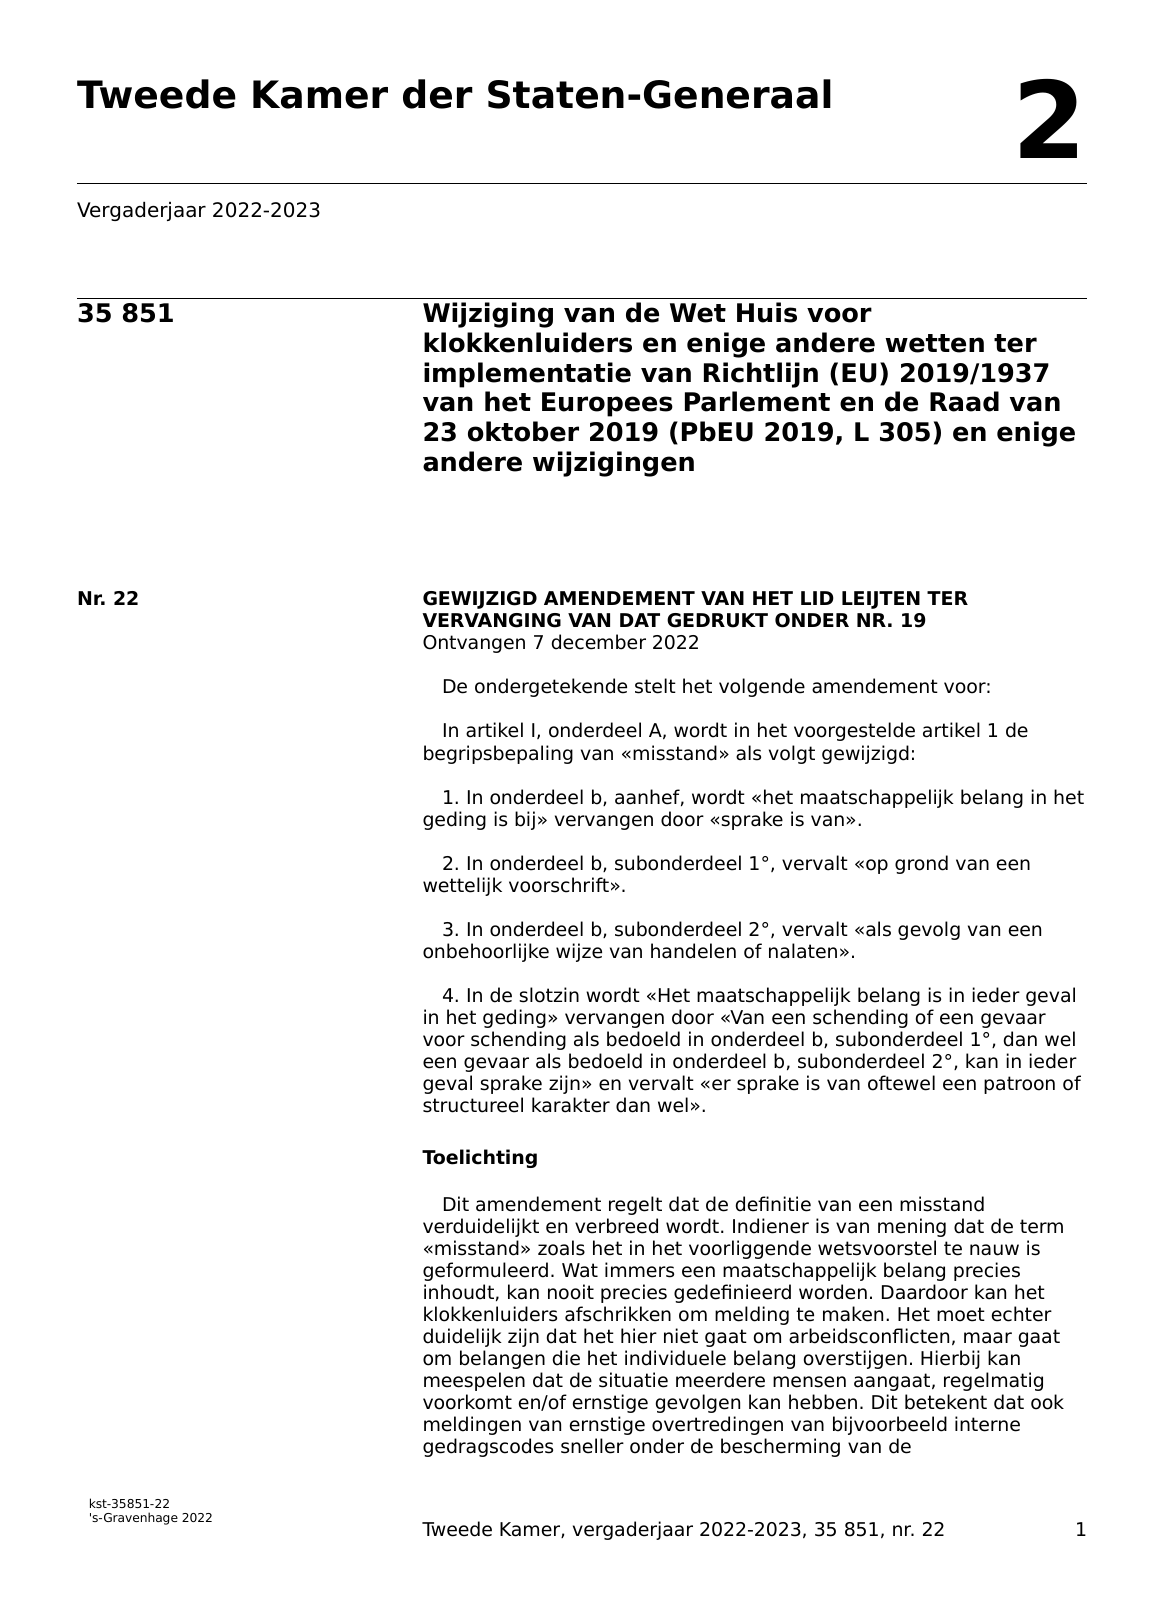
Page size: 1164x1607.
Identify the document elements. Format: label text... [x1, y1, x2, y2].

text kst-35851-22 [88, 1497, 323, 1511]
table_header 2 [886, 59, 1087, 183]
subtitle Toelichting [422, 1147, 1087, 1169]
table_cell Vergaderjaar 2022-2023 [77, 184, 1087, 298]
text 1. In onderdeel b, aanhef, wordt «het maatschappelijk belang in het geding is bij» vervangen door «sprake is van». [422, 787, 1087, 831]
text 's-Gravenhage 2022 [88, 1511, 323, 1525]
subtitle 35 851 Wijziging van de Wet Huis voor klokkenluiders en enige andere wetten ter implementatie van Richtlijn (EU) 2019/1937 van het Europees Parlement en de Raad van 23 oktober 2019 (PbEU 2019, L 305) en enige andere wijzigingen [77, 299, 1087, 477]
text Ontvangen 7 december 2022 [422, 632, 1087, 654]
table_header Tweede Kamer der Staten-Generaal [77, 59, 886, 183]
text Dit amendement regelt dat de definitie van een misstand verduidelijkt en verbreed wordt. Indiener is van mening dat de term «misstand» zoals het in het voorliggende wetsvoorstel te nauw is geformuleerd. Wat immers een maatschappelijk belang precies inhoudt, kan nooit precies gedefinieerd worden. Daardoor kan het klokkenluiders afschrikken om melding te maken. Het moet echter duidelijk zijn dat het hier niet gaat om arbeidsconflicten, maar gaat om belangen die het individuele belang overstijgen. Hierbij kan meespelen dat de situatie meerdere mensen aangaat, regelmatig voorkomt en/of ernstige gevolgen kan hebben. Dit betekent dat ook meldingen van ernstige overtredingen van bijvoorbeeld interne gedragscodes sneller onder de bescherming van de [422, 1194, 1087, 1458]
text In artikel I, onderdeel A, wordt in het voorgestelde artikel 1 de begripsbepaling van «misstand» als volgt gewijzigd: [422, 720, 1087, 764]
subtitle Nr. 22 GEWIJZIGD AMENDEMENT VAN HET LID LEIJTEN TER VERVANGING VAN DAT GEDRUKT ONDER NR. 19 [77, 588, 1087, 632]
text 3. In onderdeel b, subonderdeel 2°, vervalt «als gevolg van een onbehoorlijke wijze van handelen of nalaten». [422, 919, 1087, 963]
text De ondergetekende stelt het volgende amendement voor: [422, 676, 1087, 698]
text 4. In de slotzin wordt «Het maatschappelijk belang is in ieder geval in het geding» vervangen door «Van een schending of een gevaar voor schending als bedoeld in onderdeel b, subonderdeel 1°, dan wel een gevaar als bedoeld in onderdeel b, subonderdeel 2°, kan in ieder geval sprake zijn» en vervalt «er sprake is van oftewel een patroon of structureel karakter dan wel». [422, 985, 1087, 1117]
text 2. In onderdeel b, subonderdeel 1°, vervalt «op grond van een wettelijk voorschrift». [422, 853, 1087, 897]
